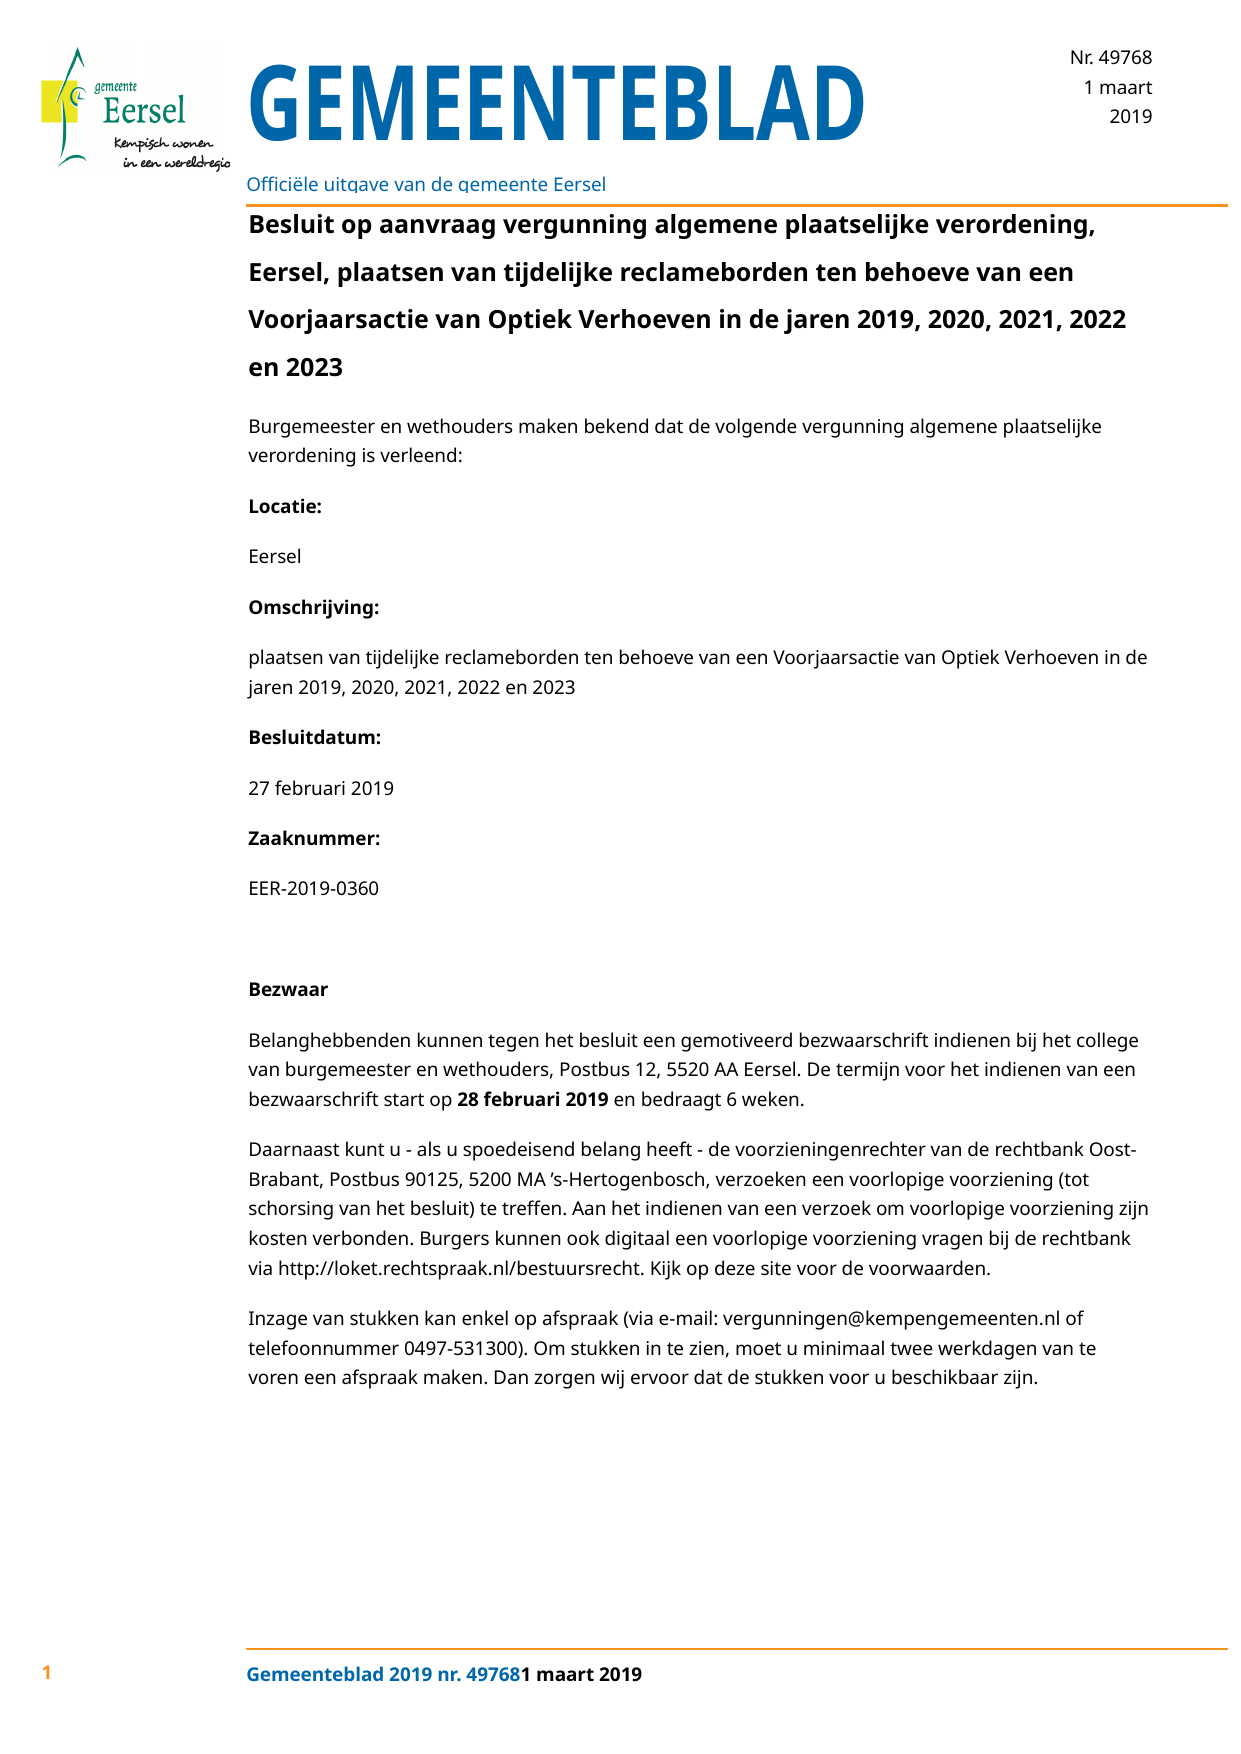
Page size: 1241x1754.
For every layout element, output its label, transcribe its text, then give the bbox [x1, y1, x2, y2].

text Locatie: [248, 493, 1152, 519]
text Belanghebbenden kunnen tegen het besluit een gemotiveerd bezwaarschrift indienen bij het college van burgemeester en wethouders, Postbus 12, 5520 AA Eersel. De termijn voor het indienen van een bezwaarschrift start op 28 februari 2019 en bedraagt 6 weken. [248, 1027, 1152, 1112]
picture [41, 47, 231, 172]
text Bezwaar [248, 976, 1152, 1002]
text Besluitdatum: [248, 724, 1152, 750]
text Zaaknummer: [248, 825, 1152, 851]
text EER-2019-0360 [248, 876, 1152, 901]
text Daarnaast kunt u - als u spoedeisend belang heeft - de voorzieningenrechter van de rechtbank Oost-Brabant, Postbus 90125, 5200 MA ’s-Hertogenbosch, verzoeken een voorlopige voorziening (tot schorsing van het besluit) te treffen. Aan het indienen van een verzoek om voorlopige voorziening zijn kosten verbonden. Burgers kunnen ook digitaal een voorlopige voorziening vragen bij de rechtbank via http://loket.rechtspraak.nl/bestuursrecht. Kijk op deze site voor de voorwaarden. [248, 1136, 1152, 1281]
text 27 februari 2019 [248, 775, 1152, 801]
text Omschrijving: [248, 594, 1152, 620]
text Eersel [248, 543, 1152, 569]
text Inzage van stukken kan enkel op afspraak (via e-mail: vergunningen@kempengemeenten.nl of telefoonnummer 0497-531300). Om stukken in te zien, moet u minimaal twee werkdagen van te voren een afspraak maken. Dan zorgen wij ervoor dat de stukken voor u beschikbaar zijn. [248, 1305, 1152, 1390]
text Burgemeester en wethouders maken bekend dat de volgende vergunning algemene plaatselijke verordening is verleend: [248, 413, 1152, 468]
text Besluit op aanvraag vergunning algemene plaatselijke verordening, Eersel, plaatsen van tijdelijke reclameborden ten behoeve van een Voorjaarsactie van Optiek Verhoeven in de jaren 2019, 2020, 2021, 2022 en 2023 [248, 207, 1152, 384]
text plaatsen van tijdelijke reclameborden ten behoeve van een Voorjaarsactie van Optiek Verhoeven in de jaren 2019, 2020, 2021, 2022 en 2023 [248, 644, 1152, 700]
